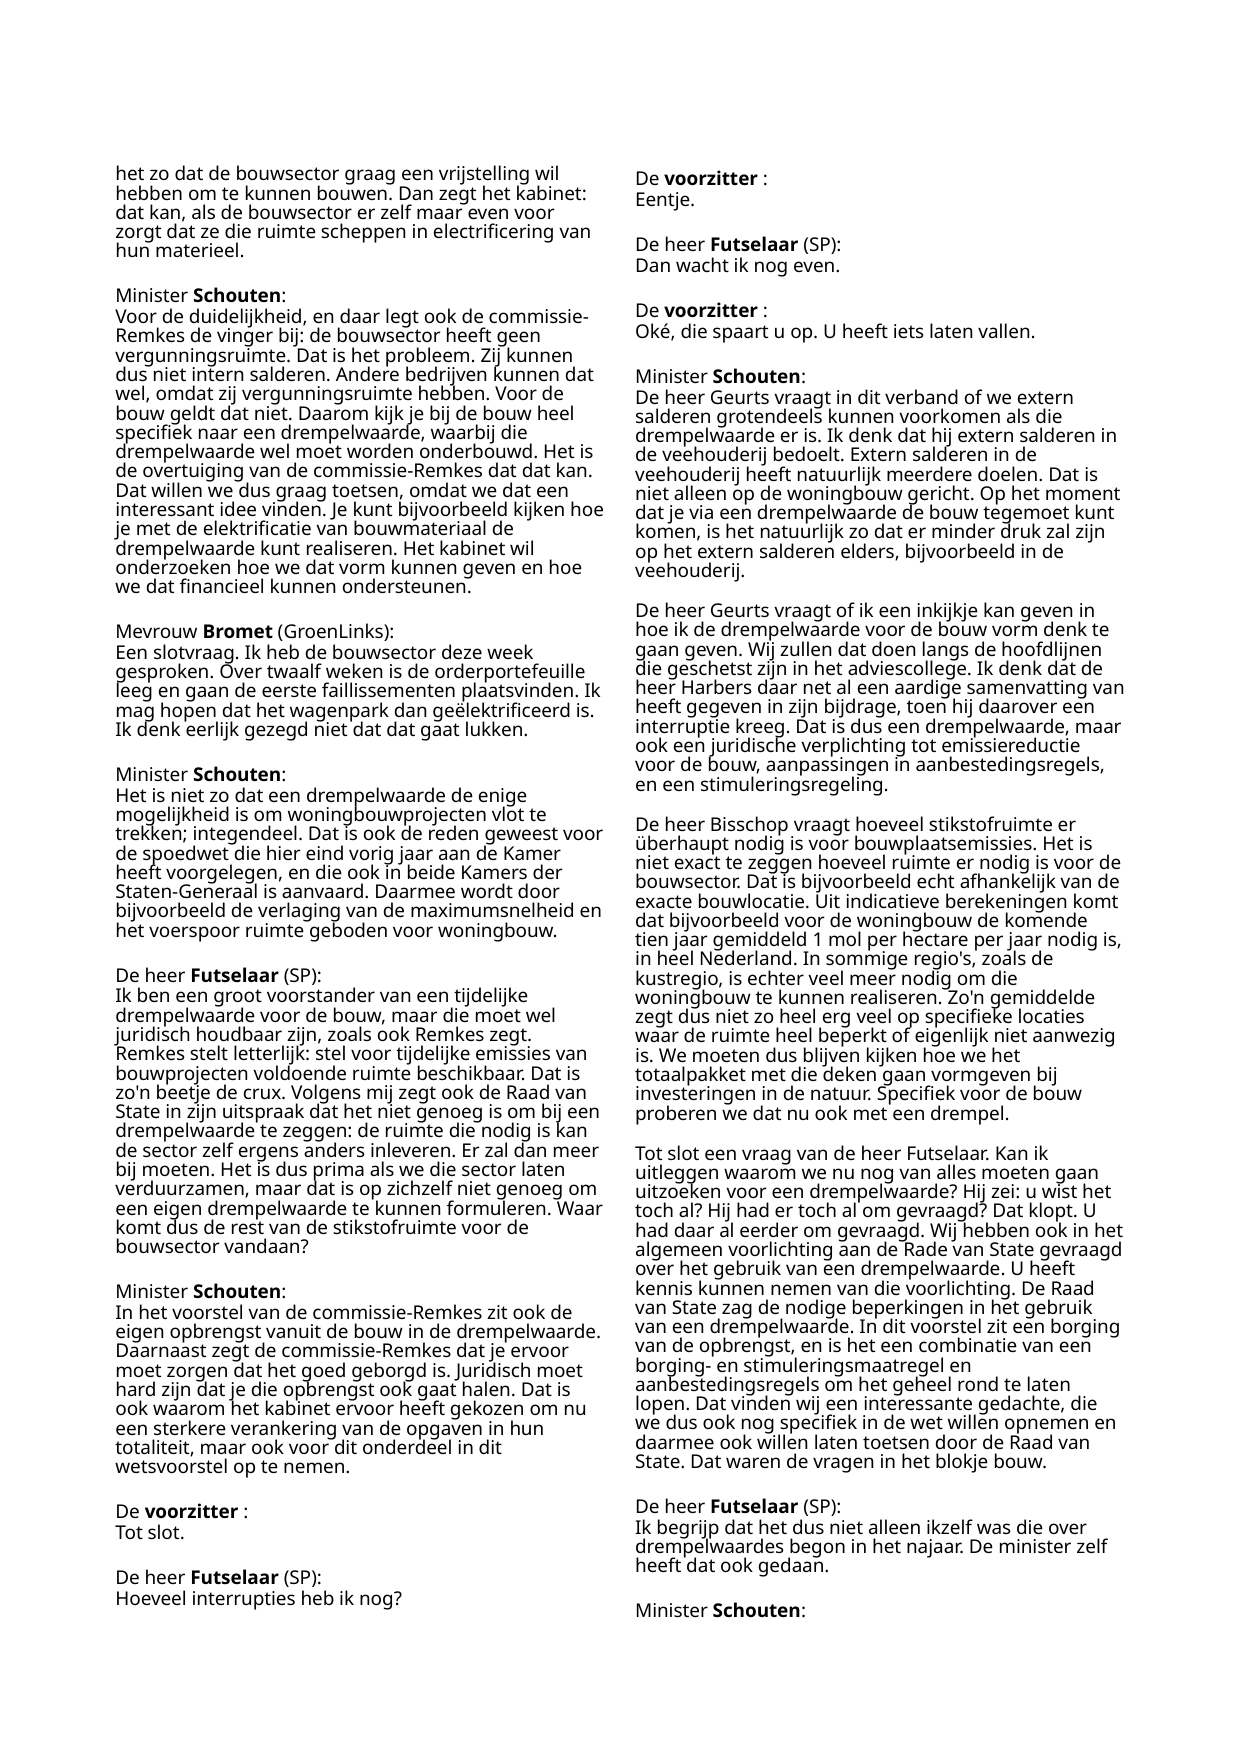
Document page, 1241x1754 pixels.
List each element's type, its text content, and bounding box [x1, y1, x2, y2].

text het zo dat de bouwsector graag een vrijstelling wil hebben om te kunnen bouwen. Dan zegt het kabinet: dat kan, als de bouwsector er zelf maar even voor zorgt dat ze die ruimte scheppen in electrificering van hun materieel. [115, 165, 605, 262]
text De voorzitter : [635, 297, 1125, 323]
text Hoeveel interrupties heb ik nog? [115, 1590, 605, 1609]
text De heer Futselaar (SP): [115, 962, 605, 987]
text De heer Geurts vraagt of ik een inkijkje kan geven in hoe ik de drempelwaarde voor de bouw vorm denk te gaan geven. Wij zullen dat doen langs de hoofdlijnen die geschetst zijn in het adviescollege. Ik denk dat de heer Harbers daar net al een aardige samenvatting van heeft gegeven in zijn bijdrage, toen hij daarover een interruptie kreeg. Dat is dus een drempelwaarde, maar ook een juridische verplichting tot emissiereductie voor de bouw, aanpassingen in aanbestedingsregels, en een stimuleringsregeling. [635, 602, 1125, 795]
text Minister Schouten: [635, 363, 1125, 389]
text Een slotvraag. Ik heb de bouwsector deze week gesproken. Over twaalf weken is de orderportefeuille leeg en gaan de eerste faillissementen plaatsvinden. Ik mag hopen dat het wagenpark dan geëlektrificeerd is. Ik denk eerlijk gezegd niet dat dat gaat lukken. [115, 644, 605, 740]
text Minister Schouten: [115, 1278, 605, 1304]
text Tot slot een vraag van de heer Futselaar. Kan ik uitleggen waarom we nu nog van alles moeten gaan uitzoeken voor een drempelwaarde? Hij zei: u wist het toch al? Hij had er toch al om gevraagd? Dat klopt. U had daar al eerder om gevraagd. Wij hebben ook in het algemeen voorlichting aan de Rade van State gevraagd over het gebruik van een drempelwaarde. U heeft kennis kunnen nemen van die voorlichting. De Raad van State zag de nodige beperkingen in het gebruik van een drempelwaarde. In dit voorstel zit een borging van de opbrengst, en is het een combinatie van een borging- en stimuleringsmaatregel en aanbestedingsregels om het geheel rond te laten lopen. Dat vinden wij een interessante gedachte, die we dus ook nog specifiek in de wet willen opnemen en daarmee ook willen laten toetsen door de Raad van State. Dat waren de vragen in het blokje bouw. [635, 1144, 1125, 1472]
text Het is niet zo dat een drempelwaarde de enige mogelijkheid is om woningbouwprojecten vlot te trekken; integendeel. Dat is ook de reden geweest voor de spoedwet die hier eind vorig jaar aan de Kamer heeft voorgelegen, en die ook in beide Kamers der Staten-Generaal is aanvaard. Daarmee wordt door bijvoorbeeld de verlaging van de maximumsnelheid en het voerspoor ruimte geboden voor woningbouw. [115, 787, 605, 941]
text Mevrouw Bromet (GroenLinks): [115, 618, 605, 644]
text Minister Schouten: [115, 282, 605, 308]
text De voorzitter : [635, 165, 1125, 191]
text Minister Schouten: [115, 761, 605, 787]
text Voor de duidelijkheid, en daar legt ook de commissie-Remkes de vinger bij: de bouwsector heeft geen vergunningsruimte. Dat is het probleem. Zij kunnen dus niet intern salderen. Andere bedrijven kunnen dat wel, omdat zij vergunningsruimte hebben. Voor de bouw geldt dat niet. Daarom kijk je bij de bouw heel specifiek naar een drempelwaarde, waarbij die drempelwaarde wel moet worden onderbouwd. Het is de overtuiging van de commissie-Remkes dat dat kan. Dat willen we dus graag toetsen, omdat we dat een interessant idee vinden. Je kunt bijvoorbeeld kijken hoe je met de elektrificatie van bouwmateriaal de drempelwaarde kunt realiseren. Het kabinet wil onderzoeken hoe we dat vorm kunnen geven en hoe we dat financieel kunnen ondersteunen. [115, 308, 605, 597]
text Tot slot. [115, 1524, 605, 1543]
text Minister Schouten: [635, 1597, 1125, 1623]
text De heer Bisschop vraagt hoeveel stikstofruimte er überhaupt nodig is voor bouwplaatsemissies. Het is niet exact te zeggen hoeveel ruimte er nodig is voor de bouwsector. Dat is bijvoorbeeld echt afhankelijk van de exacte bouwlocatie. Uit indicatieve berekeningen komt dat bijvoorbeeld voor de woningbouw de komende tien jaar gemiddeld 1 mol per hectare per jaar nodig is, in heel Nederland. In sommige regio's, zoals de kustregio, is echter veel meer nodig om die woningbouw te kunnen realiseren. Zo'n gemiddelde zegt dus niet zo heel erg veel op specifieke locaties waar de ruimte heel beperkt of eigenlijk niet aanwezig is. We moeten dus blijven kijken hoe we het totaalpakket met die deken gaan vormgeven bij investeringen in de natuur. Specifiek voor de bouw proberen we dat nu ook met een drempel. [635, 816, 1125, 1124]
text Eentje. [635, 191, 1125, 210]
text De voorzitter : [115, 1498, 605, 1524]
text De heer Geurts vraagt in dit verband of we extern salderen grotendeels kunnen voorkomen als die drempelwaarde er is. Ik denk dat hij extern salderen in de veehouderij bedoelt. Extern salderen in de veehouderij heeft natuurlijk meerdere doelen. Dat is niet alleen op de woningbouw gericht. Op het moment dat je via een drempelwaarde de bouw tegemoet kunt komen, is het natuurlijk zo dat er minder druk zal zijn op het extern salderen elders, bijvoorbeeld in de veehouderij. [635, 389, 1125, 581]
text Ik ben een groot voorstander van een tijdelijke drempelwaarde voor de bouw, maar die moet wel juridisch houdbaar zijn, zoals ook Remkes zegt. Remkes stelt letterlijk: stel voor tijdelijke emissies van bouwprojecten voldoende ruimte beschikbaar. Dat is zo'n beetje de crux. Volgens mij zegt ook de Raad van State in zijn uitspraak dat het niet genoeg is om bij een drempelwaarde te zeggen: de ruimte die nodig is kan de sector zelf ergens anders inleveren. Er zal dan meer bij moeten. Het is dus prima als we die sector laten verduurzamen, maar dat is op zichzelf niet genoeg om een eigen drempelwaarde te kunnen formuleren. Waar komt dus de rest van de stikstofruimte voor de bouwsector vandaan? [115, 987, 605, 1257]
text De heer Futselaar (SP): [635, 1493, 1125, 1519]
text In het voorstel van de commissie-Remkes zit ook de eigen opbrengst vanuit de bouw in de drempelwaarde. Daarnaast zegt de commissie-Remkes dat je ervoor moet zorgen dat het goed geborgd is. Juridisch moet hard zijn dat je die opbrengst ook gaat halen. Dat is ook waarom het kabinet ervoor heeft gekozen om nu een sterkere verankering van de opgaven in hun totaliteit, maar ook voor dit onderdeel in dit wetsvoorstel op te nemen. [115, 1304, 605, 1477]
text Oké, die spaart u op. U heeft iets laten vallen. [635, 323, 1125, 342]
text De heer Futselaar (SP): [635, 231, 1125, 257]
text Dan wacht ik nog even. [635, 257, 1125, 276]
text De heer Futselaar (SP): [115, 1564, 605, 1590]
text Ik begrijp dat het dus niet alleen ikzelf was die over drempelwaardes begon in het najaar. De minister zelf heeft dat ook gedaan. [635, 1519, 1125, 1577]
